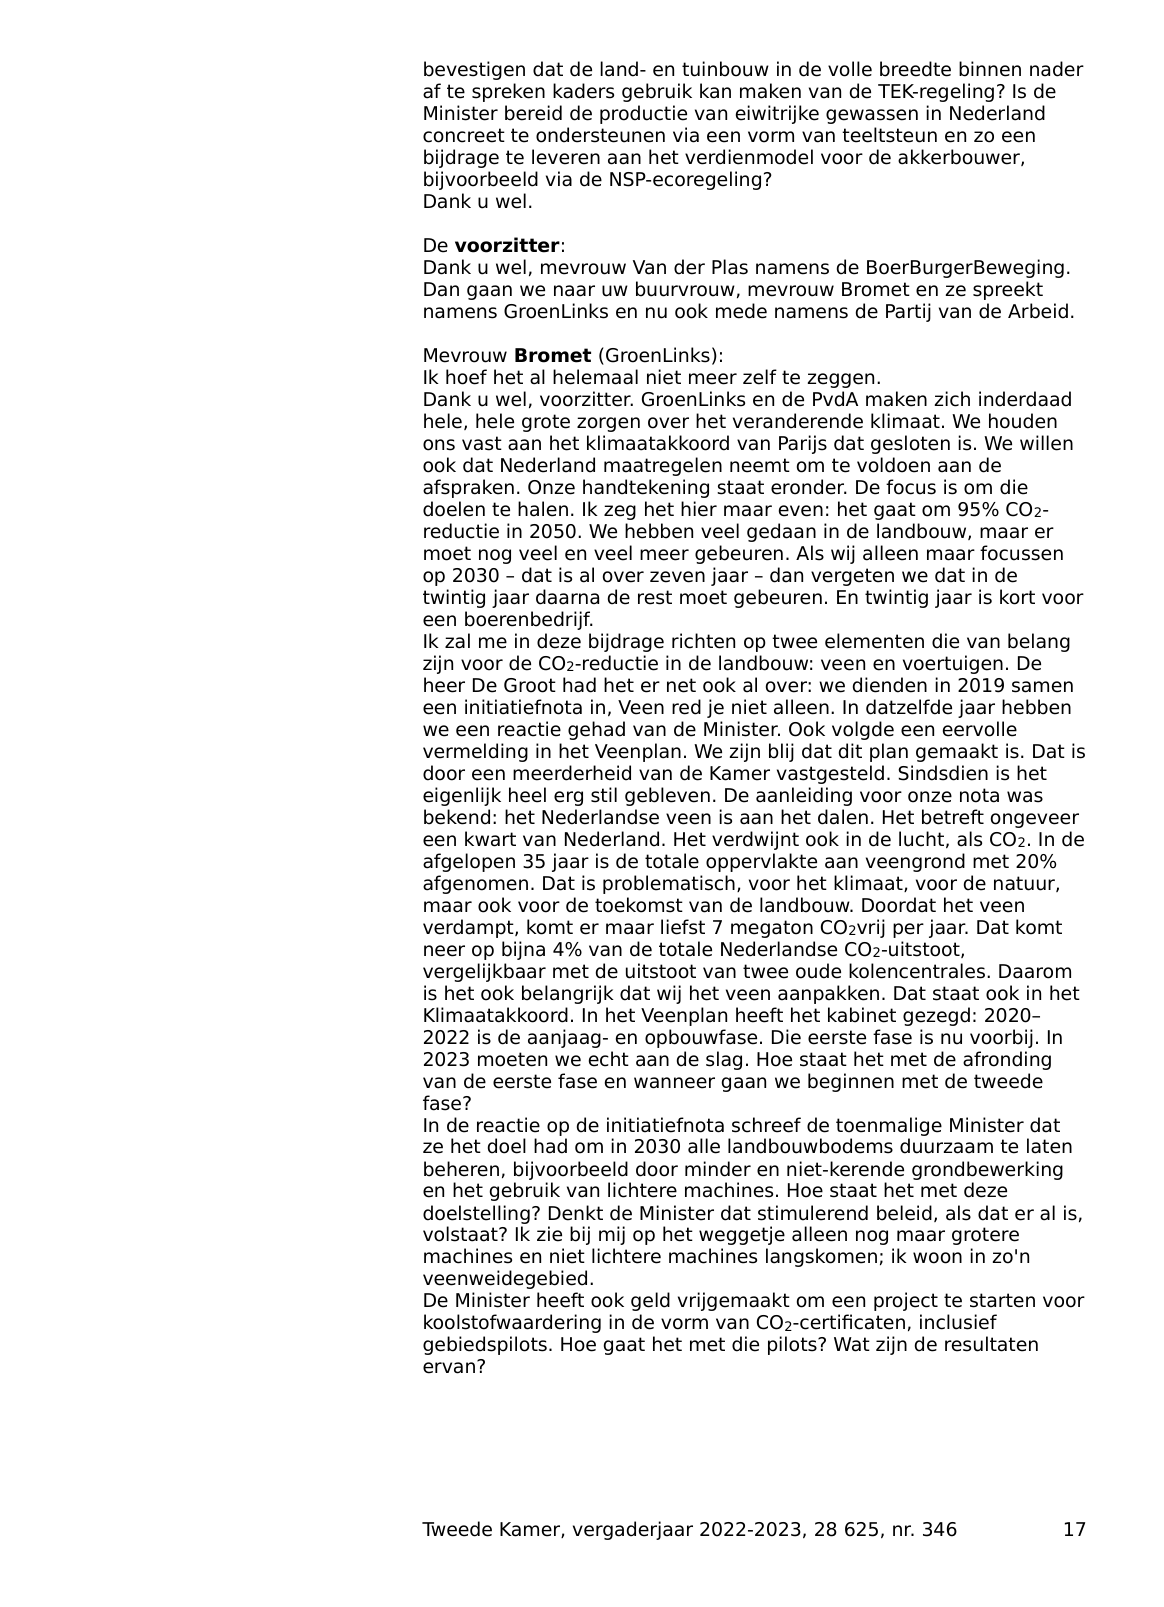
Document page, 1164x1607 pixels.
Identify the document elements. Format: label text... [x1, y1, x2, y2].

text Dank u wel. [422, 191, 1087, 213]
text Ik hoef het al helemaal niet meer zelf te zeggen. [422, 367, 1087, 389]
text Ik zal me in deze bijdrage richten op twee elementen die van belang zijn voor de CO2-reductie in de landbouw: veen en voertuigen. De heer De Groot had het er net ook al over: we dienden in 2019 samen een initiatiefnota in, Veen red je niet alleen. In datzelfde jaar hebben we een reactie gehad van de Minister. Ook volgde een eervolle vermelding in het Veenplan. We zijn blij dat dit plan gemaakt is. Dat is door een meerderheid van de Kamer vastgesteld. Sindsdien is het eigenlijk heel erg stil gebleven. De aanleiding voor onze nota was bekend: het Nederlandse veen is aan het dalen. Het betreft ongeveer een kwart van Nederland. Het verdwijnt ook in de lucht, als CO2. In de afgelopen 35 jaar is de totale oppervlakte aan veengrond met 20% afgenomen. Dat is problematisch, voor het klimaat, voor de natuur, maar ook voor de toekomst van de landbouw. Doordat het veen verdampt, komt er maar liefst 7 megaton CO2vrij per jaar. Dat komt neer op bijna 4% van de totale Nederlandse CO2-uitstoot, vergelijkbaar met de uitstoot van twee oude kolencentrales. Daarom is het ook belangrijk dat wij het veen aanpakken. Dat staat ook in het Klimaatakkoord. In het Veenplan heeft het kabinet gezegd: 2020–2022 is de aanjaag- en opbouwfase. Die eerste fase is nu voorbij. In 2023 moeten we echt aan de slag. Hoe staat het met de afronding van de eerste fase en wanneer gaan we beginnen met de tweede fase? [422, 631, 1087, 1114]
text De voorzitter: [422, 235, 1087, 257]
text Dank u wel, mevrouw Van der Plas namens de BoerBurgerBeweging. Dan gaan we naar uw buurvrouw, mevrouw Bromet en ze spreekt namens GroenLinks en nu ook mede namens de Partij van de Arbeid. [422, 257, 1087, 323]
text In de reactie op de initiatiefnota schreef de toenmalige Minister dat ze het doel had om in 2030 alle landbouwbodems duurzaam te laten beheren, bijvoorbeeld door minder en niet-kerende grondbewerking en het gebruik van lichtere machines. Hoe staat het met deze doelstelling? Denkt de Minister dat stimulerend beleid, als dat er al is, volstaat? Ik zie bij mij op het weggetje alleen nog maar grotere machines en niet lichtere machines langskomen; ik woon in zo'n veenweidegebied. [422, 1114, 1087, 1290]
text Dank u wel, voorzitter. GroenLinks en de PvdA maken zich inderdaad hele, hele grote zorgen over het veranderende klimaat. We houden ons vast aan het klimaatakkoord van Parijs dat gesloten is. We willen ook dat Nederland maatregelen neemt om te voldoen aan de afspraken. Onze handtekening staat eronder. De focus is om die doelen te halen. Ik zeg het hier maar even: het gaat om 95% CO2-reductie in 2050. We hebben veel gedaan in de landbouw, maar er moet nog veel en veel meer gebeuren. Als wij alleen maar focussen op 2030 – dat is al over zeven jaar – dan vergeten we dat in de twintig jaar daarna de rest moet gebeuren. En twintig jaar is kort voor een boerenbedrijf. [422, 389, 1087, 631]
text De Minister heeft ook geld vrijgemaakt om een project te starten voor koolstofwaardering in de vorm van CO2-certificaten, inclusief gebiedspilots. Hoe gaat het met die pilots? Wat zijn de resultaten ervan? [422, 1290, 1087, 1378]
text Mevrouw Bromet (GroenLinks): [422, 345, 1087, 367]
text bevestigen dat de land- en tuinbouw in de volle breedte binnen nader af te spreken kaders gebruik kan maken van de TEK-regeling? Is de Minister bereid de productie van eiwitrijke gewassen in Nederland concreet te ondersteunen via een vorm van teeltsteun en zo een bijdrage te leveren aan het verdienmodel voor de akkerbouwer, bijvoorbeeld via de NSP-ecoregeling? [422, 59, 1087, 191]
